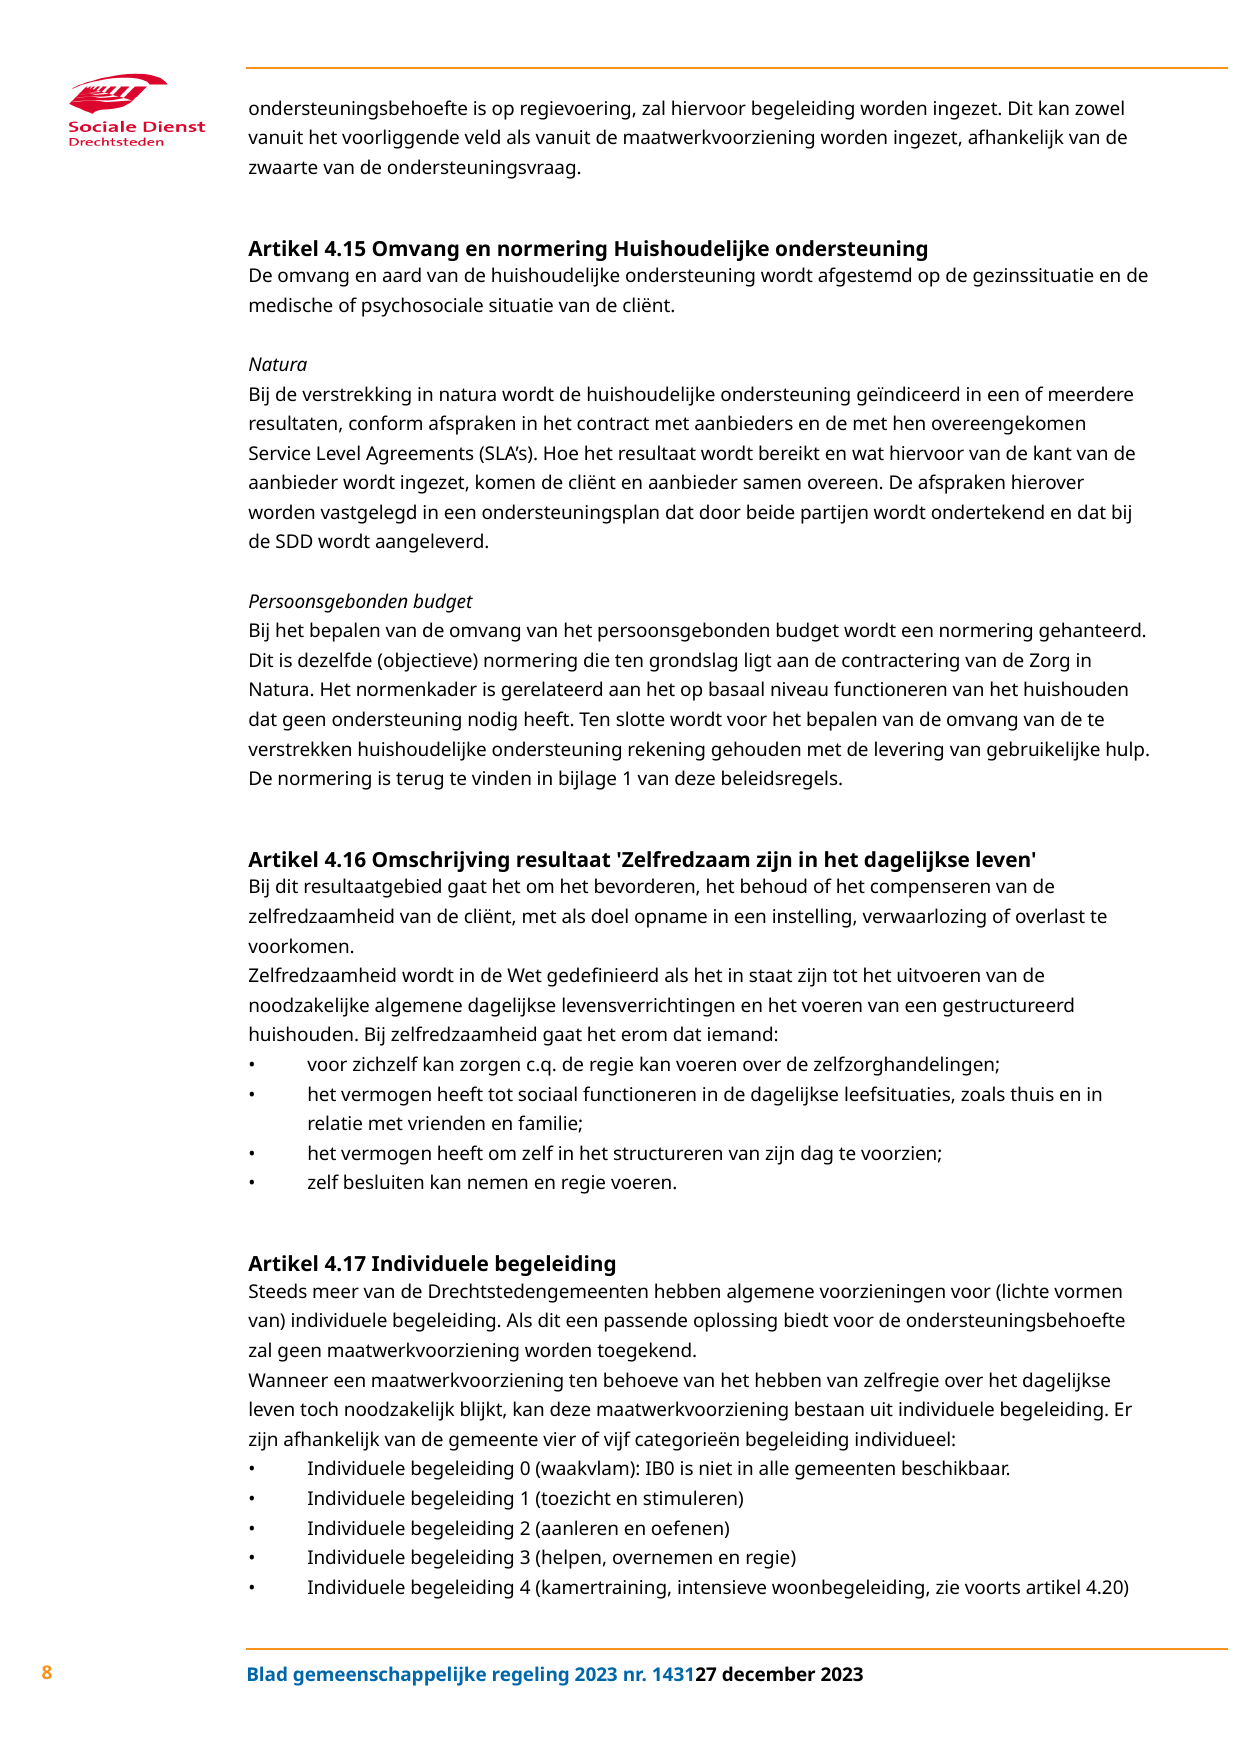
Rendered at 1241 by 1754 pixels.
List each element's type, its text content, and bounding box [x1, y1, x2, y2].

text Artikel 4.15 Omvang en normering Huishoudelijke ondersteuning [248, 234, 1152, 262]
list het vermogen heeft tot sociaal functioneren in de dagelijkse leefsituaties, zoals thuis en in relatie met vrienden en familie; [248, 1081, 1152, 1136]
list Individuele begeleiding 4 (kamertraining, intensieve woonbegeleiding, zie voorts artikel 4.20) [248, 1574, 1152, 1599]
text Natura [248, 351, 1152, 377]
list Individuele begeleiding 3 (helpen, overnemen en regie) [248, 1544, 1152, 1570]
text De omvang en aard van de huishoudelijke ondersteuning wordt afgestemd op de gezinssituatie en de medische of psychosociale situatie van de cliënt. [248, 262, 1152, 318]
text Bij dit resultaatgebied gaat het om het bevorderen, het behoud of het compenseren van de zelfredzaamheid van de cliënt, met als doel opname in een instelling, verwaarlozing of overlast te voorkomen. [248, 874, 1152, 959]
list het vermogen heeft om zelf in het structureren van zijn dag te voorzien; [248, 1140, 1152, 1166]
text ondersteuningsbehoefte is op regievoering, zal hiervoor begeleiding worden ingezet. Dit kan zowel vanuit het voorliggende veld als vanuit de maatwerkvoorziening worden ingezet, afhankelijk van de zwaarte van de ondersteuningsvraag. [248, 95, 1152, 180]
text Artikel 4.16 Omschrijving resultaat 'Zelfredzaam zijn in het dagelijkse leven' [248, 845, 1152, 874]
list zelf besluiten kan nemen en regie voeren. [248, 1169, 1152, 1195]
picture [41, 47, 231, 172]
text Persoonsgebonden budget [248, 588, 1152, 613]
text Steeds meer van de Drechtstedengemeenten hebben algemene voorzieningen voor (lichte vormen van) individuele begeleiding. Als dit een passende oplossing biedt voor de ondersteuningsbehoefte zal geen maatwerkvoorziening worden toegekend. [248, 1278, 1152, 1363]
text Bij de verstrekking in natura wordt de huishoudelijke ondersteuning geïndiceerd in een of meerdere resultaten, conform afspraken in het contract met aanbieders en de met hen overeengekomen Service Level Agreements (SLA’s). Hoe het resultaat wordt bereikt en wat hiervoor van de kant van de aanbieder wordt ingezet, komen de cliënt en aanbieder samen overeen. De afspraken hierover worden vastgelegd in een ondersteuningsplan dat door beide partijen wordt ondertekend en dat bij de SDD wordt aangeleverd. [248, 381, 1152, 554]
list Individuele begeleiding 2 (aanleren en oefenen) [248, 1515, 1152, 1540]
text Wanneer een maatwerkvoorziening ten behoeve van het hebben van zelfregie over het dagelijkse leven toch noodzakelijk blijkt, kan deze maatwerkvoorziening bestaan uit individuele begeleiding. Er zijn afhankelijk van de gemeente vier of vijf categorieën begeleiding individueel: [248, 1367, 1152, 1452]
text Zelfredzaamheid wordt in de Wet gedefinieerd als het in staat zijn tot het uitvoeren van de noodzakelijke algemene dagelijkse levensverrichtingen en het voeren van een gestructureerd huishouden. Bij zelfredzaamheid gaat het erom dat iemand: [248, 962, 1152, 1047]
text Artikel 4.17 Individuele begeleiding [248, 1249, 1152, 1278]
list Individuele begeleiding 0 (waakvlam): IB0 is niet in alle gemeenten beschikbaar. [248, 1456, 1152, 1481]
list Individuele begeleiding 1 (toezicht en stimuleren) [248, 1485, 1152, 1511]
text Bij het bepalen van de omvang van het persoonsgebonden budget wordt een normering gehanteerd. Dit is dezelfde (objectieve) normering die ten grondslag ligt aan de contractering van de Zorg in Natura. Het normenkader is gerelateerd aan het op basaal niveau functioneren van het huishouden dat geen ondersteuning nodig heeft. Ten slotte wordt voor het bepalen van de omvang van de te verstrekken huishoudelijke ondersteuning rekening gehouden met de levering van gebruikelijke hulp. De normering is terug te vinden in bijlage 1 van deze beleidsregels. [248, 617, 1152, 791]
list voor zichzelf kan zorgen c.q. de regie kan voeren over de zelfzorghandelingen; [248, 1051, 1152, 1077]
